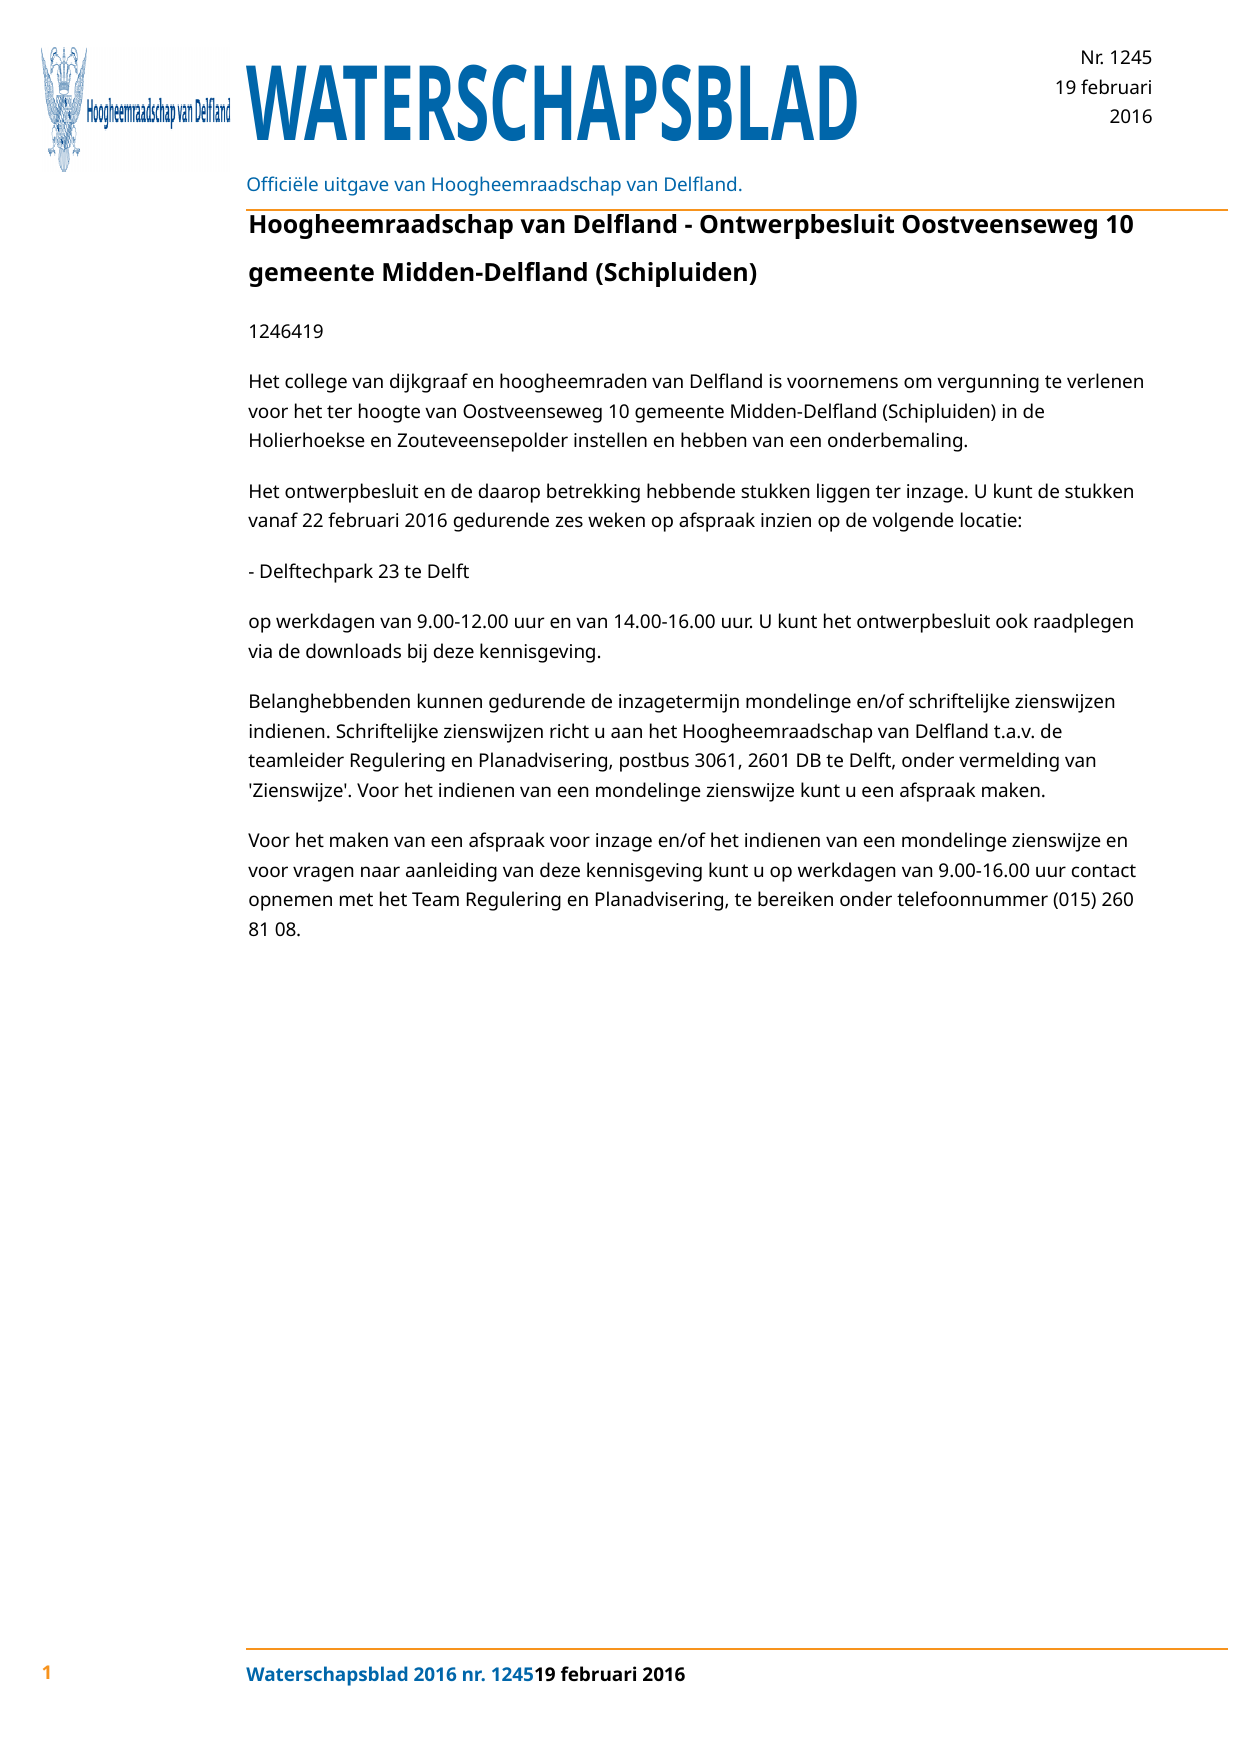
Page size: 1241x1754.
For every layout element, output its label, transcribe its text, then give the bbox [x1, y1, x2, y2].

text Hoogheemraadschap van Delfland - Ontwerpbesluit Oostveenseweg 10 gemeente Midden-Delfland (Schipluiden) [248, 211, 1152, 288]
text Voor het maken van een afspraak voor inzage en/of het indienen van een mondelinge zienswijze en voor vragen naar aanleiding van deze kennisgeving kunt u op werkdagen van 9.00-16.00 uur contact opnemen met het Team Regulering en Planadvisering, te bereiken onder telefoonnummer (015) 260 81 08. [248, 827, 1152, 942]
text Belanghebbenden kunnen gedurende de inzagetermijn mondelinge en/of schriftelijke zienswijzen indienen. Schriftelijke zienswijzen richt u aan het Hoogheemraadschap van Delfland t.a.v. de teamleider Regulering en Planadvisering, postbus 3061, 2601 DB te Delft, onder vermelding van 'Zienswijze'. Voor het indienen van een mondelinge zienswijze kunt u een afspraak maken. [248, 688, 1152, 803]
text 1246419 [248, 318, 1152, 344]
text Het ontwerpbesluit en de daarop betrekking hebbende stukken liggen ter inzage. U kunt de stukken vanaf 22 februari 2016 gedurende zes weken op afspraak inzien op de volgende locatie: [248, 478, 1152, 533]
text - Delftechpark 23 te Delft [248, 558, 1152, 584]
text op werkdagen van 9.00-12.00 uur en van 14.00-16.00 uur. U kunt het ontwerpbesluit ook raadplegen via de downloads bij deze kennisgeving. [248, 608, 1152, 664]
picture [41, 47, 231, 172]
text Het college van dijkgraaf en hoogheemraden van Delfland is voornemens om vergunning te verlenen voor het ter hoogte van Oostveenseweg 10 gemeente Midden-Delfland (Schipluiden) in de Holierhoekse en Zouteveensepolder instellen en hebben van een onderbemaling. [248, 368, 1152, 453]
